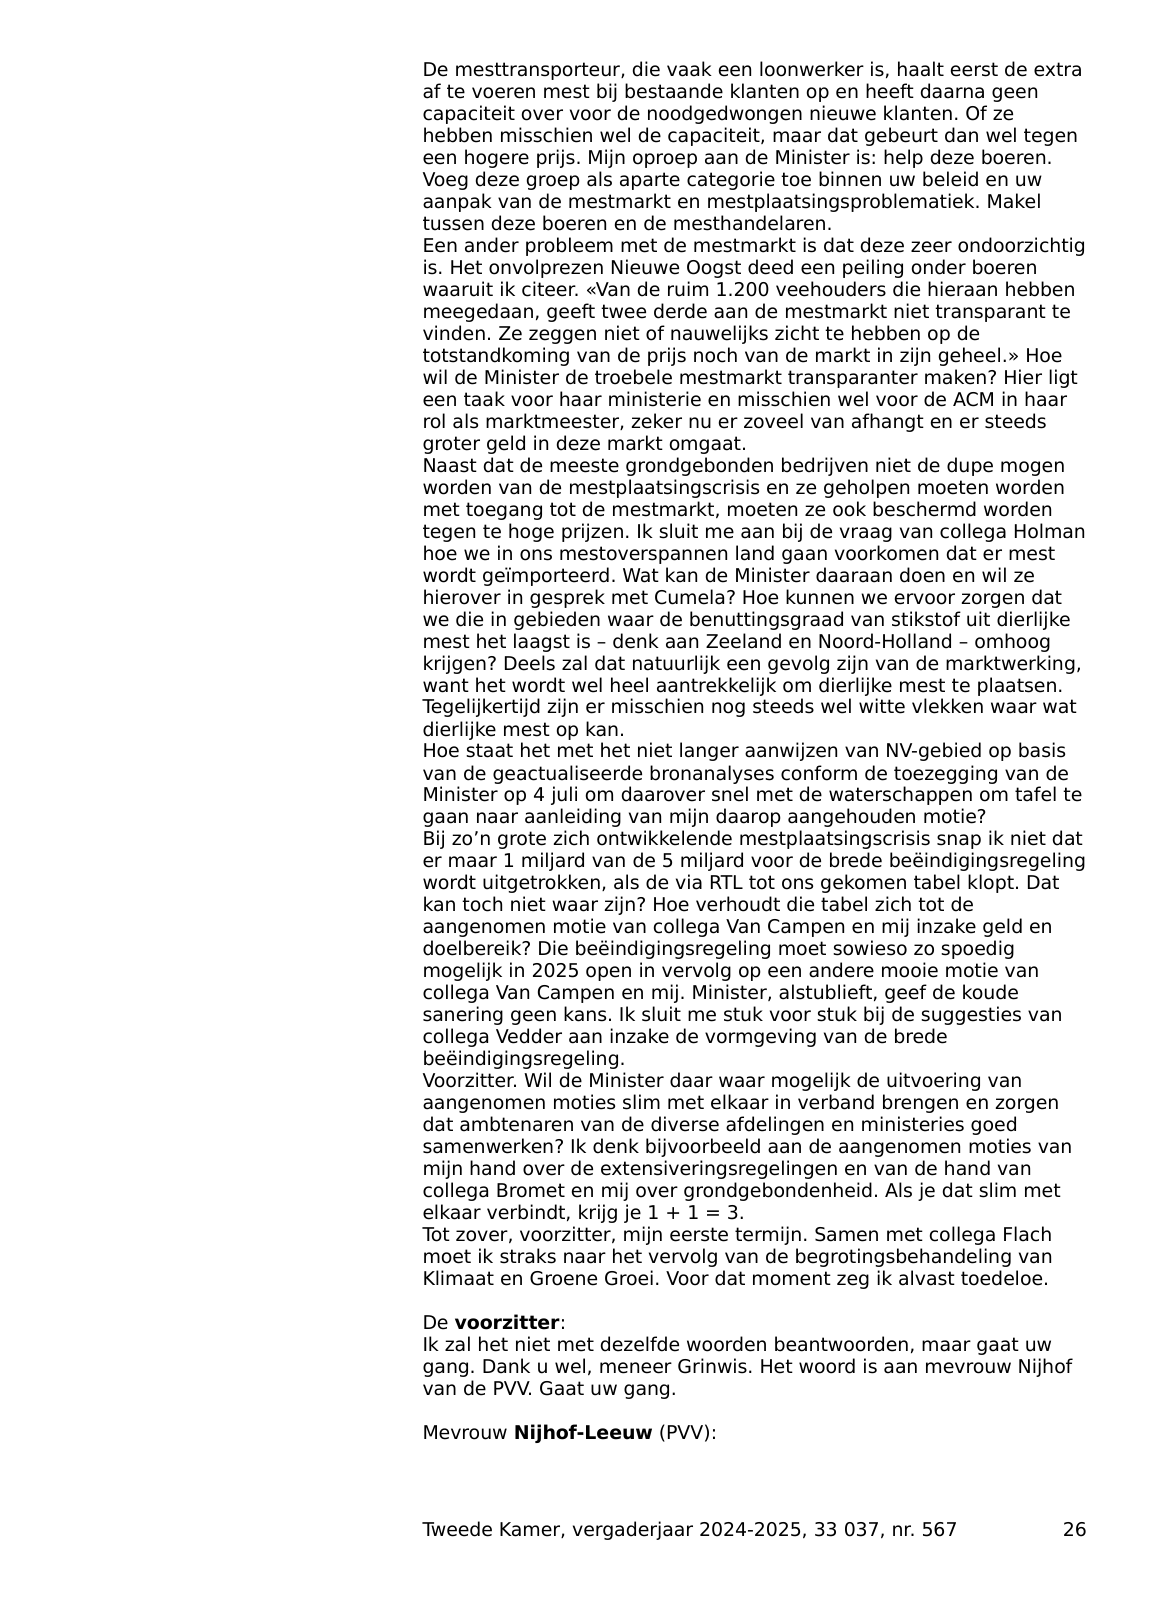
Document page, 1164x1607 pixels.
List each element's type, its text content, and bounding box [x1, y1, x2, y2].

text Mevrouw Nijhof-Leeuw (PVV): [422, 1422, 1087, 1444]
text Naast dat de meeste grondgebonden bedrijven niet de dupe mogen worden van de mestplaatsingscrisis en ze geholpen moeten worden met toegang tot de mestmarkt, moeten ze ook beschermd worden tegen te hoge prijzen. Ik sluit me aan bij de vraag van collega Holman hoe we in ons mestoverspannen land gaan voorkomen dat er mest wordt geïmporteerd. Wat kan de Minister daaraan doen en wil ze hierover in gesprek met Cumela? Hoe kunnen we ervoor zorgen dat we die in gebieden waar de benuttingsgraad van stikstof uit dierlijke mest het laagst is – denk aan Zeeland en Noord-Holland – omhoog krijgen? Deels zal dat natuurlijk een gevolg zijn van de marktwerking, want het wordt wel heel aantrekkelijk om dierlijke mest te plaatsen. Tegelijkertijd zijn er misschien nog steeds wel witte vlekken waar wat dierlijke mest op kan. [422, 455, 1087, 740]
text Bij zo’n grote zich ontwikkelende mestplaatsingscrisis snap ik niet dat er maar 1 miljard van de 5 miljard voor de brede beëindigingsregeling wordt uitgetrokken, als de via RTL tot ons gekomen tabel klopt. Dat kan toch niet waar zijn? Hoe verhoudt die tabel zich tot de aangenomen motie van collega Van Campen en mij inzake geld en doelbereik? Die beëindigingsregeling moet sowieso zo spoedig mogelijk in 2025 open in vervolg op een andere mooie motie van collega Van Campen en mij. Minister, alstublieft, geef de koude sanering geen kans. Ik sluit me stuk voor stuk bij de suggesties van collega Vedder aan inzake de vormgeving van de brede beëindigingsregeling. [422, 828, 1087, 1070]
text Tot zover, voorzitter, mijn eerste termijn. Samen met collega Flach moet ik straks naar het vervolg van de begrotingsbehandeling van Klimaat en Groene Groei. Voor dat moment zeg ik alvast toedeloe. [422, 1224, 1087, 1290]
text Ik zal het niet met dezelfde woorden beantwoorden, maar gaat uw gang. Dank u wel, meneer Grinwis. Het woord is aan mevrouw Nijhof van de PVV. Gaat uw gang. [422, 1334, 1087, 1400]
text De voorzitter: [422, 1312, 1087, 1334]
text Voorzitter. Wil de Minister daar waar mogelijk de uitvoering van aangenomen moties slim met elkaar in verband brengen en zorgen dat ambtenaren van de diverse afdelingen en ministeries goed samenwerken? Ik denk bijvoorbeeld aan de aangenomen moties van mijn hand over de extensiveringsregelingen en van de hand van collega Bromet en mij over grondgebondenheid. Als je dat slim met elkaar verbindt, krijg je 1 + 1 = 3. [422, 1070, 1087, 1224]
text Hoe staat het met het niet langer aanwijzen van NV-gebied op basis van de geactualiseerde bronanalyses conform de toezegging van de Minister op 4 juli om daarover snel met de waterschappen om tafel te gaan naar aanleiding van mijn daarop aangehouden motie? [422, 740, 1087, 828]
text Een ander probleem met de mestmarkt is dat deze zeer ondoorzichtig is. Het onvolprezen Nieuwe Oogst deed een peiling onder boeren waaruit ik citeer. «Van de ruim 1.200 veehouders die hieraan hebben meegedaan, geeft twee derde aan de mestmarkt niet transparant te vinden. Ze zeggen niet of nauwelijks zicht te hebben op de totstandkoming van de prijs noch van de markt in zijn geheel.» Hoe wil de Minister de troebele mestmarkt transparanter maken? Hier ligt een taak voor haar ministerie en misschien wel voor de ACM in haar rol als marktmeester, zeker nu er zoveel van afhangt en er steeds groter geld in deze markt omgaat. [422, 235, 1087, 455]
text De mesttransporteur, die vaak een loonwerker is, haalt eerst de extra af te voeren mest bij bestaande klanten op en heeft daarna geen capaciteit over voor de noodgedwongen nieuwe klanten. Of ze hebben misschien wel de capaciteit, maar dat gebeurt dan wel tegen een hogere prijs. Mijn oproep aan de Minister is: help deze boeren. Voeg deze groep als aparte categorie toe binnen uw beleid en uw aanpak van de mestmarkt en mestplaatsingsproblematiek. Makel tussen deze boeren en de mesthandelaren. [422, 59, 1087, 235]
